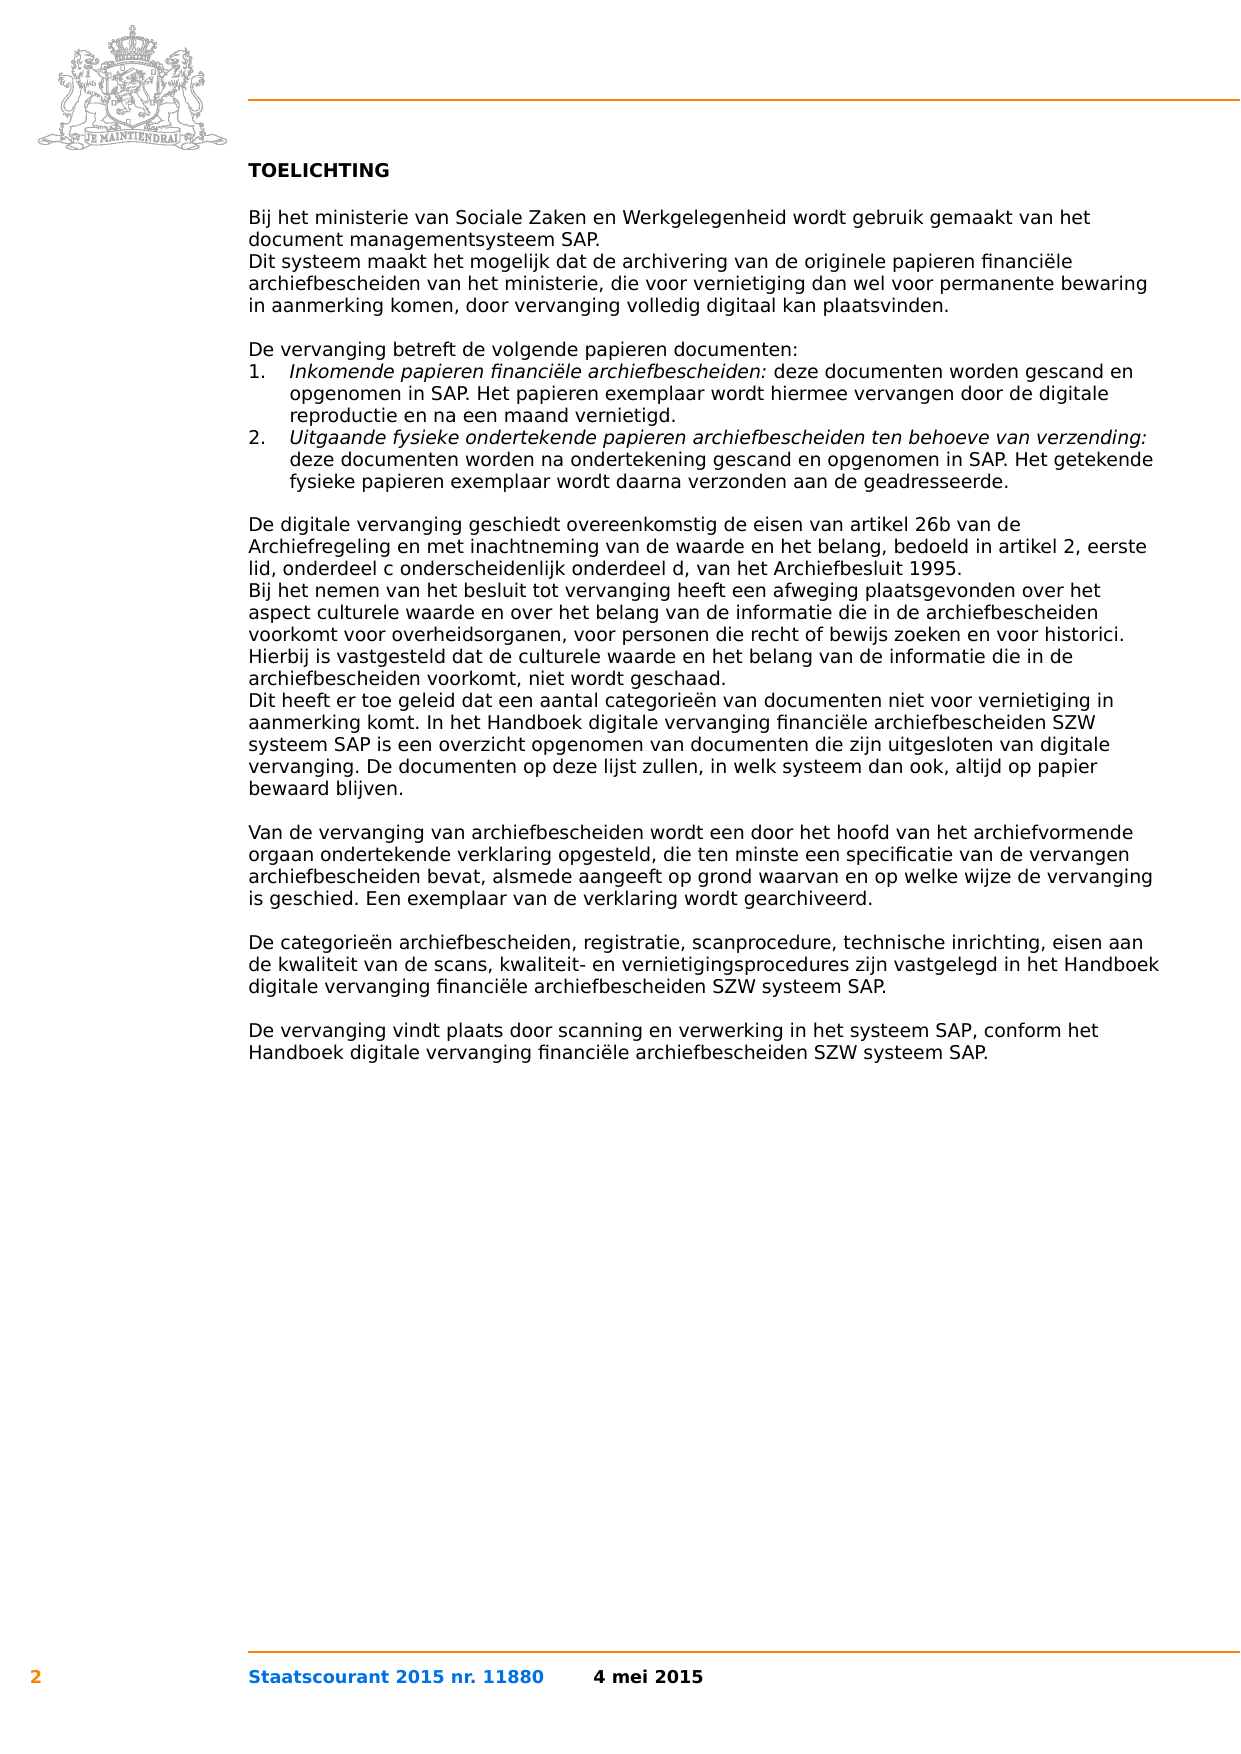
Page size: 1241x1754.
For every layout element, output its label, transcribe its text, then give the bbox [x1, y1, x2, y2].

text Dit systeem maakt het mogelijk dat de archivering van de originele papieren financiële archiefbescheiden van het ministerie, die voor vernietiging dan wel voor permanente bewaring in aanmerking komen, door vervanging volledig digitaal kan plaatsvinden. [248, 251, 1163, 317]
text De vervanging vindt plaats door scanning en verwerking in het systeem SAP, conform het Handboek digitale vervanging financiële archiefbescheiden SZW systeem SAP. [248, 1019, 1163, 1063]
text Bij het ministerie van Sociale Zaken en Werkgelegenheid wordt gebruik gemaakt van het document managementsysteem SAP. [248, 207, 1163, 251]
text 1. Inkomende papieren financiële archiefbescheiden: deze documenten worden gescand en opgenomen in SAP. Het papieren exemplaar wordt hiermee vervangen door de digitale reproductie en na een maand vernietigd. [248, 361, 1163, 427]
text 2. Uitgaande fysieke ondertekende papieren archiefbescheiden ten behoeve van verzending: deze documenten worden na ondertekening gescand en opgenomen in SAP. Het getekende fysieke papieren exemplaar wordt daarna verzonden aan de geadresseerde. [248, 427, 1163, 492]
subtitle TOELICHTING [248, 160, 1163, 182]
picture [38, 25, 227, 150]
text De vervanging betreft de volgende papieren documenten: [248, 339, 1163, 361]
text Van de vervanging van archiefbescheiden wordt een door het hoofd van het archiefvormende orgaan ondertekende verklaring opgesteld, die ten minste een specificatie van de vervangen archiefbescheiden bevat, alsmede aangeeft op grond waarvan en op welke wijze de vervanging is geschied. Een exemplaar van de verklaring wordt gearchiveerd. [248, 822, 1163, 910]
text Bij het nemen van het besluit tot vervanging heeft een afweging plaatsgevonden over het aspect culturele waarde en over het belang van de informatie die in de archiefbescheiden voorkomt voor overheidsorganen, voor personen die recht of bewijs zoeken en voor historici. Hierbij is vastgesteld dat de culturele waarde en het belang van de informatie die in de archiefbescheiden voorkomt, niet wordt geschaad. [248, 580, 1163, 690]
text Dit heeft er toe geleid dat een aantal categorieën van documenten niet voor vernietiging in aanmerking komt. In het Handboek digitale vervanging financiële archiefbescheiden SZW systeem SAP is een overzicht opgenomen van documenten die zijn uitgesloten van digitale vervanging. De documenten op deze lijst zullen, in welk systeem dan ook, altijd op papier bewaard blijven. [248, 690, 1163, 800]
text De categorieën archiefbescheiden, registratie, scanprocedure, technische inrichting, eisen aan de kwaliteit van de scans, kwaliteit- en vernietigingsprocedures zijn vastgelegd in het Handboek digitale vervanging financiële archiefbescheiden SZW systeem SAP. [248, 932, 1163, 998]
text De digitale vervanging geschiedt overeenkomstig de eisen van artikel 26b van de Archiefregeling en met inachtneming van de waarde en het belang, bedoeld in artikel 2, eerste lid, onderdeel c onderscheidenlijk onderdeel d, van het Archiefbesluit 1995. [248, 514, 1163, 580]
